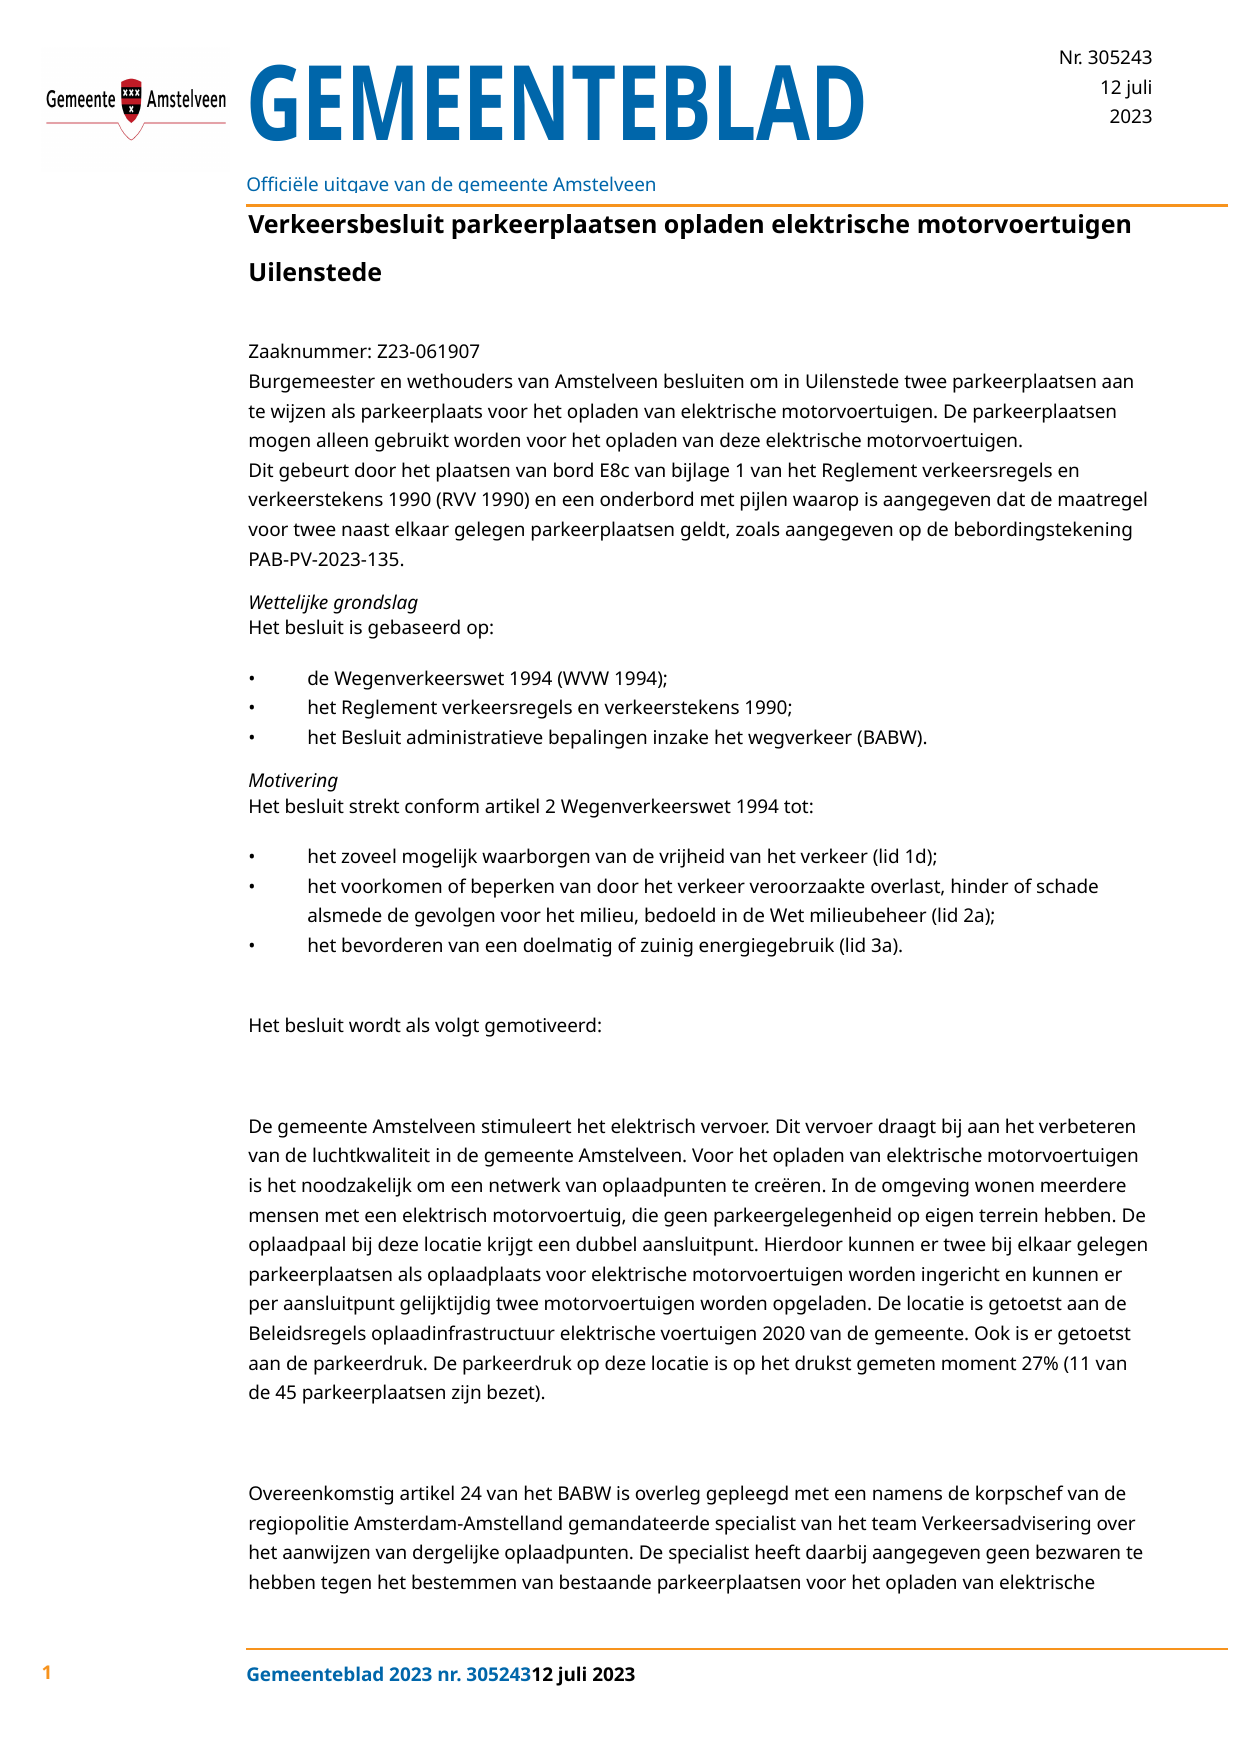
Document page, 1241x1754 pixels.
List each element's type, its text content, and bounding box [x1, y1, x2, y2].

text Verkeersbesluit parkeerplaatsen opladen elektrische motorvoertuigen Uilenstede [248, 207, 1152, 288]
picture [41, 47, 231, 172]
text Het besluit strekt conform artikel 2 Wegenverkeerswet 1994 tot: [248, 793, 1152, 819]
list het voorkomen of beperken van door het verkeer veroorzaakte overlast, hinder of schade alsmede de gevolgen voor het milieu, bedoeld in de Wet milieubeheer (lid 2a); [248, 873, 1152, 928]
text Burgemeester en wethouders van Amstelveen besluiten om in Uilenstede twee parkeerplaatsen aan te wijzen als parkeerplaats voor het opladen van elektrische motorvoertuigen. De parkeerplaatsen mogen alleen gebruikt worden voor het opladen van deze elektrische motorvoertuigen. [248, 368, 1152, 453]
text Motivering [248, 767, 1152, 793]
text Zaaknummer: Z23-061907 [248, 339, 1152, 364]
text De gemeente Amstelveen stimuleert het elektrisch vervoer. Dit vervoer draagt bij aan het verbeteren van de luchtkwaliteit in de gemeente Amstelveen. Voor het opladen van elektrische motorvoertuigen is het noodzakelijk om een netwerk van oplaadpunten te creëren. In de omgeving wonen meerdere mensen met een elektrisch motorvoertuig, die geen parkeergelegenheid op eigen terrein hebben. De oplaadpaal bij deze locatie krijgt een dubbel aansluitpunt. Hierdoor kunnen er twee bij elkaar gelegen parkeerplaatsen als oplaadplaats voor elektrische motorvoertuigen worden ingericht en kunnen er per aansluitpunt gelijktijdig twee motorvoertuigen worden opgeladen. De locatie is getoetst aan de Beleidsregels oplaadinfrastructuur elektrische voertuigen 2020 van de gemeente. Ook is er getoetst aan de parkeerdruk. De parkeerdruk op deze locatie is op het drukst gemeten moment 27% (11 van de 45 parkeerplaatsen zijn bezet). [248, 1113, 1152, 1405]
list het zoveel mogelijk waarborgen van de vrijheid van het verkeer (lid 1d); [248, 843, 1152, 869]
text Overeenkomstig artikel 24 van het BABW is overleg gepleegd met een namens de korpschef van de regiopolitie Amsterdam-Amstelland gemandateerde specialist van het team Verkeersadvisering over het aanwijzen van dergelijke oplaadpunten. De specialist heeft daarbij aangegeven geen bezwaren te hebben tegen het bestemmen van bestaande parkeerplaatsen voor het opladen van elektrische [248, 1480, 1152, 1594]
text Wettelijke grondslag [248, 589, 1152, 614]
list de Wegenverkeerswet 1994 (WVW 1994); [248, 665, 1152, 691]
text Dit gebeurt door het plaatsen van bord E8c van bijlage 1 van het Reglement verkeersregels en verkeerstekens 1990 (RVV 1990) en een onderbord met pijlen waarop is aangegeven dat de maatregel voor twee naast elkaar gelegen parkeerplaatsen geldt, zoals aangegeven op de bebordingstekening PAB-PV-2023-135. [248, 457, 1152, 571]
text Het besluit wordt als volgt gemotiveerd: [248, 1012, 1152, 1038]
list het bevorderen van een doelmatig of zuinig energiegebruik (lid 3a). [248, 932, 1152, 958]
list het Reglement verkeersregels en verkeerstekens 1990; [248, 694, 1152, 720]
text Het besluit is gebaseerd op: [248, 614, 1152, 640]
list het Besluit administratieve bepalingen inzake het wegverkeer (BABW). [248, 724, 1152, 750]
